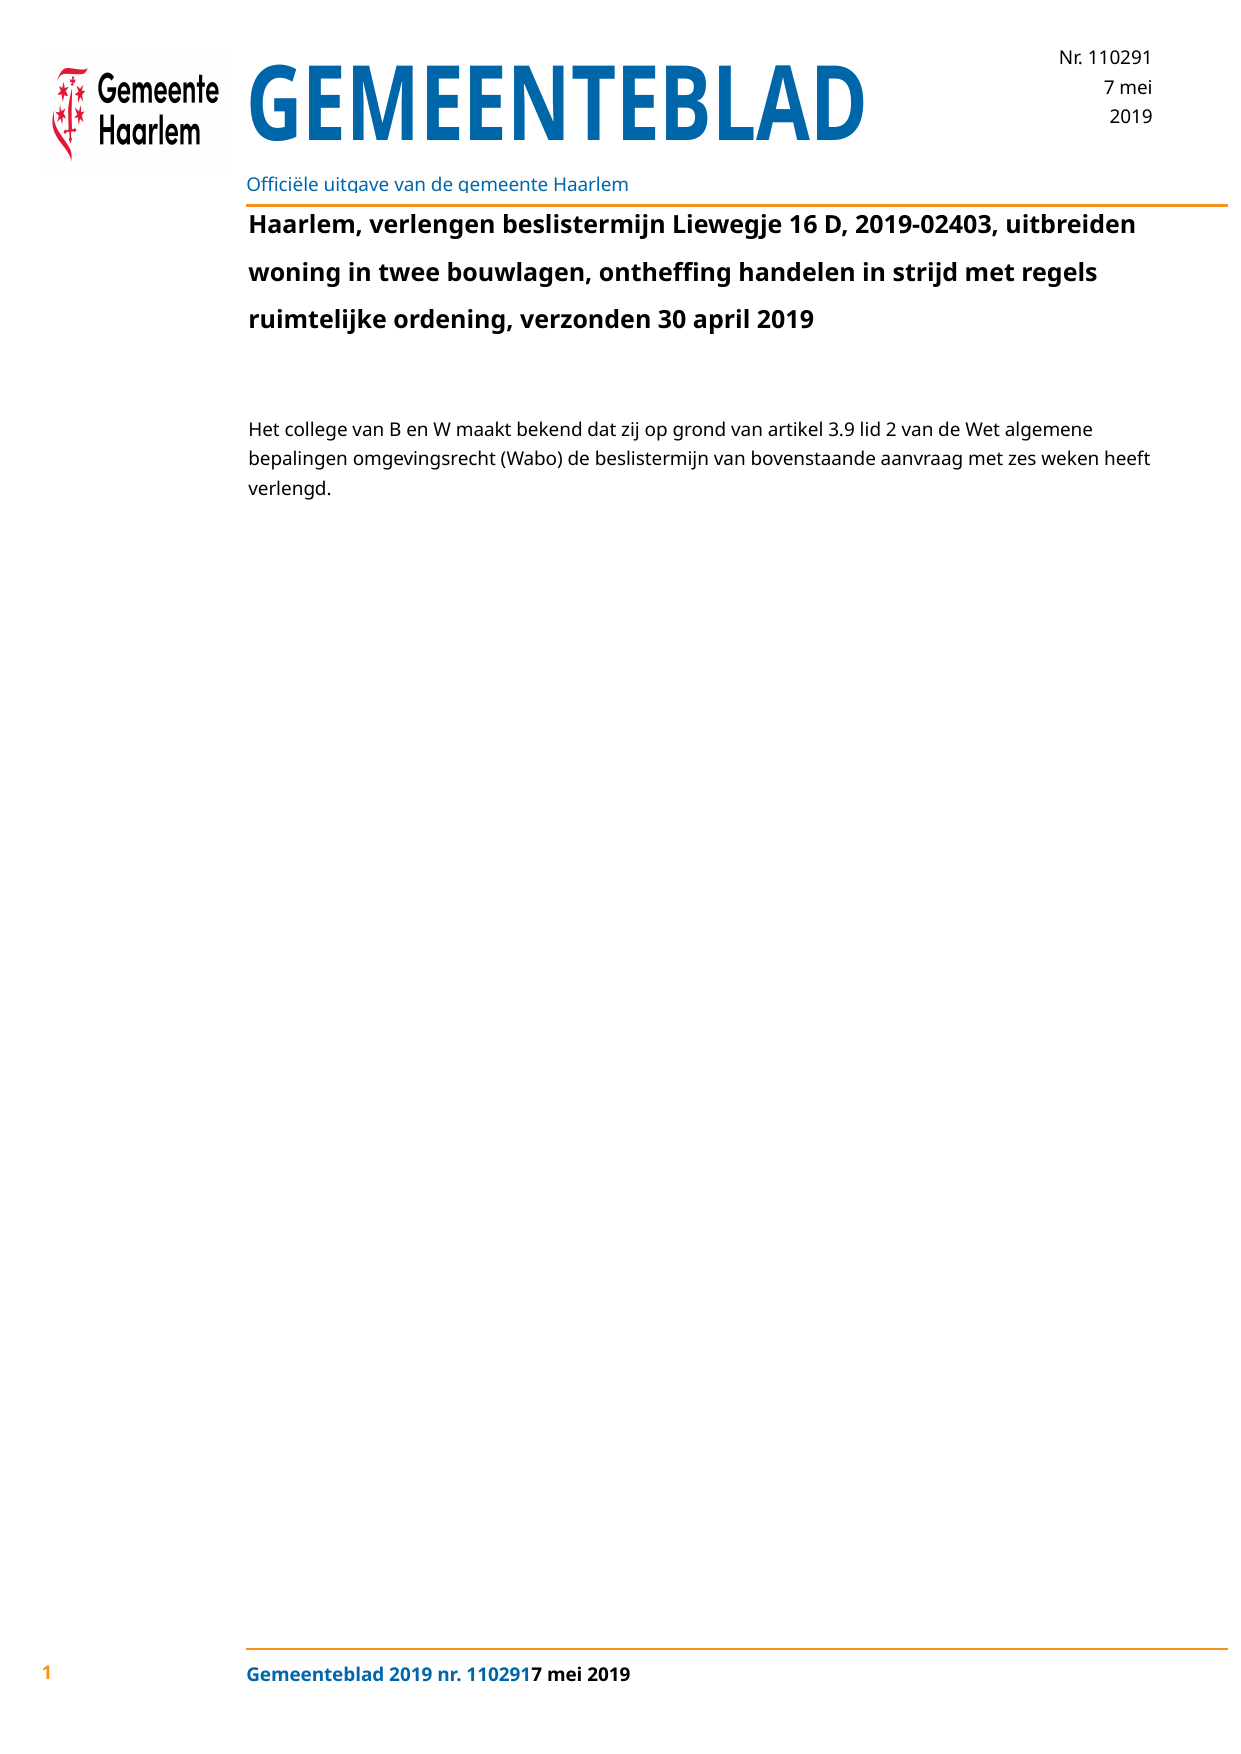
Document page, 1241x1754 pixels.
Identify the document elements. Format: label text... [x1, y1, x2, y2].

text Het college van B en W maakt bekend dat zij op grond van artikel 3.9 lid 2 van de Wet algemene bepalingen omgevingsrecht (Wabo) de beslistermijn van bovenstaande aanvraag met zes weken heeft verlengd. [248, 416, 1152, 501]
picture [41, 47, 231, 172]
text Haarlem, verlengen beslistermijn Liewegje 16 D, 2019-02403, uitbreiden woning in twee bouwlagen, ontheffing handelen in strijd met regels ruimtelijke ordening, verzonden 30 april 2019 [248, 207, 1152, 336]
